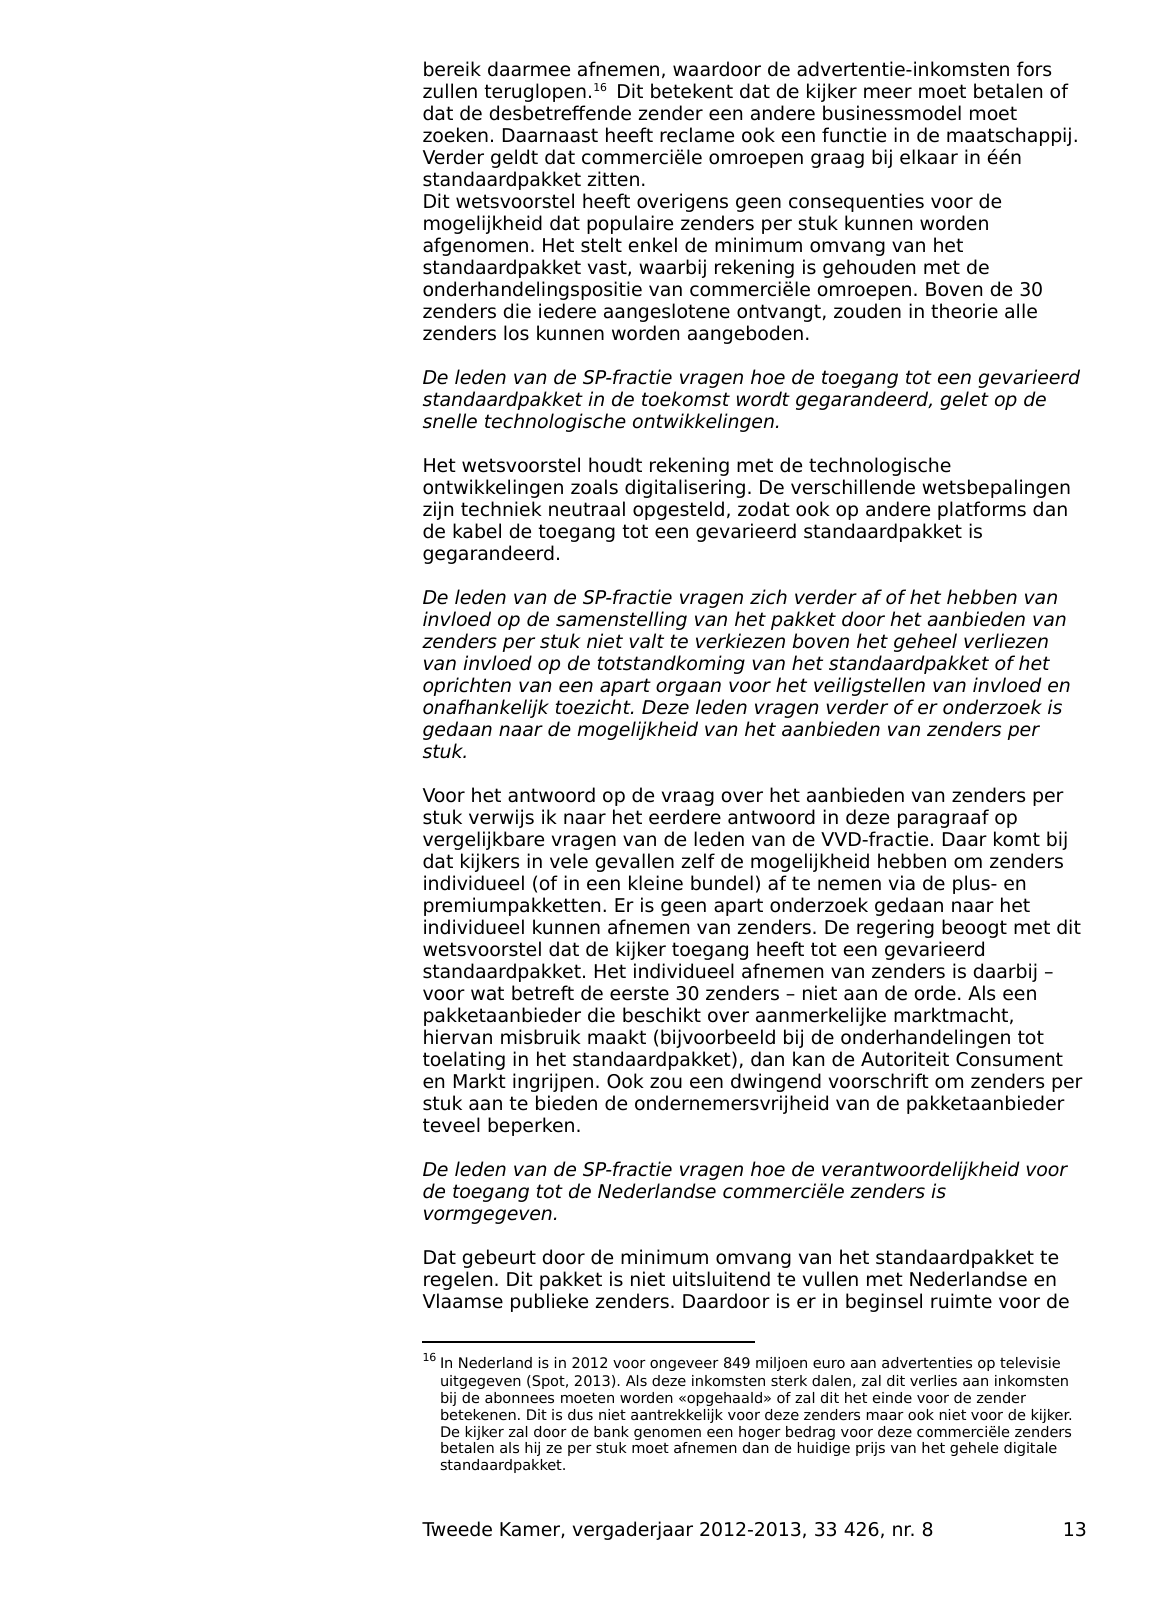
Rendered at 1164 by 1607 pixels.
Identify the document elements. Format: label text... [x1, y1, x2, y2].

text Voor het antwoord op de vraag over het aanbieden van zenders per stuk verwijs ik naar het eerdere antwoord in deze paragraaf op vergelijkbare vragen van de leden van de VVD-fractie. Daar komt bij dat kijkers in vele gevallen zelf de mogelijkheid hebben om zenders individueel (of in een kleine bundel) af te nemen via de plus- en premiumpakketten. Er is geen apart onderzoek gedaan naar het individueel kunnen afnemen van zenders. De regering beoogt met dit wetsvoorstel dat de kijker toegang heeft tot een gevarieerd standaardpakket. Het individueel afnemen van zenders is daarbij – voor wat betreft de eerste 30 zenders – niet aan de orde. Als een pakketaanbieder die beschikt over aanmerkelijke marktmacht, hiervan misbruik maakt (bijvoorbeeld bij de onderhandelingen tot toelating in het standaardpakket), dan kan de Autoriteit Consument en Markt ingrijpen. Ook zou een dwingend voorschrift om zenders per stuk aan te bieden de ondernemersvrijheid van de pakketaanbieder teveel beperken. [422, 785, 1087, 1137]
text Het wetsvoorstel houdt rekening met de technologische ontwikkelingen zoals digitalisering. De verschillende wetsbepalingen zijn techniek neutraal opgesteld, zodat ook op andere platforms dan de kabel de toegang tot een gevarieerd standaardpakket is gegarandeerd. [422, 455, 1087, 565]
text De leden van de SP-fractie vragen zich verder af of het hebben van invloed op de samenstelling van het pakket door het aanbieden van zenders per stuk niet valt te verkiezen boven het geheel verliezen van invloed op de totstandkoming van het standaardpakket of het oprichten van een apart orgaan voor het veiligstellen van invloed en onafhankelijk toezicht. Deze leden vragen verder of er onderzoek is gedaan naar de mogelijkheid van het aanbieden van zenders per stuk. [422, 587, 1087, 763]
text De leden van de SP-fractie vragen hoe de verantwoordelijkheid voor de toegang tot de Nederlandse commerciële zenders is vormgegeven. [422, 1159, 1087, 1225]
text De leden van de SP-fractie vragen hoe de toegang tot een gevarieerd standaardpakket in de toekomst wordt gegarandeerd, gelet op de snelle technologische ontwikkelingen. [422, 367, 1087, 433]
text bereik daarmee afnemen, waardoor de advertentie-inkomsten fors zullen teruglopen. Dit betekent dat de kijker meer moet betalen of dat de desbetreffende zender een andere businessmodel moet zoeken. Daarnaast heeft reclame ook een functie in de maatschappij. Verder geldt dat commerciële omroepen graag bij elkaar in één standaardpakket zitten. [422, 59, 1087, 191]
text In Nederland is in 2012 voor ongeveer 849 miljoen euro aan advertenties op televisie uitgegeven (Spot, 2013). Als deze inkomsten sterk dalen, zal dit verlies aan inkomsten bij de abonnees moeten worden «opgehaald» of zal dit het einde voor de zender betekenen. Dit is dus niet aantrekkelijk voor deze zenders maar ook niet voor de kijker. De kijker zal door de bank genomen een hoger bedrag voor deze commerciële zenders betalen als hij ze per stuk moet afnemen dan de huidige prijs van het gehele digitale standaardpakket. [422, 1351, 1087, 1474]
text Dat gebeurt door de minimum omvang van het standaardpakket te regelen. Dit pakket is niet uitsluitend te vullen met Nederlandse en Vlaamse publieke zenders. Daardoor is er in beginsel ruimte voor de [422, 1247, 1087, 1313]
text Dit wetsvoorstel heeft overigens geen consequenties voor de mogelijkheid dat populaire zenders per stuk kunnen worden afgenomen. Het stelt enkel de minimum omvang van het standaardpakket vast, waarbij rekening is gehouden met de onderhandelingspositie van commerciële omroepen. Boven de 30 zenders die iedere aangeslotene ontvangt, zouden in theorie alle zenders los kunnen worden aangeboden. [422, 191, 1087, 345]
